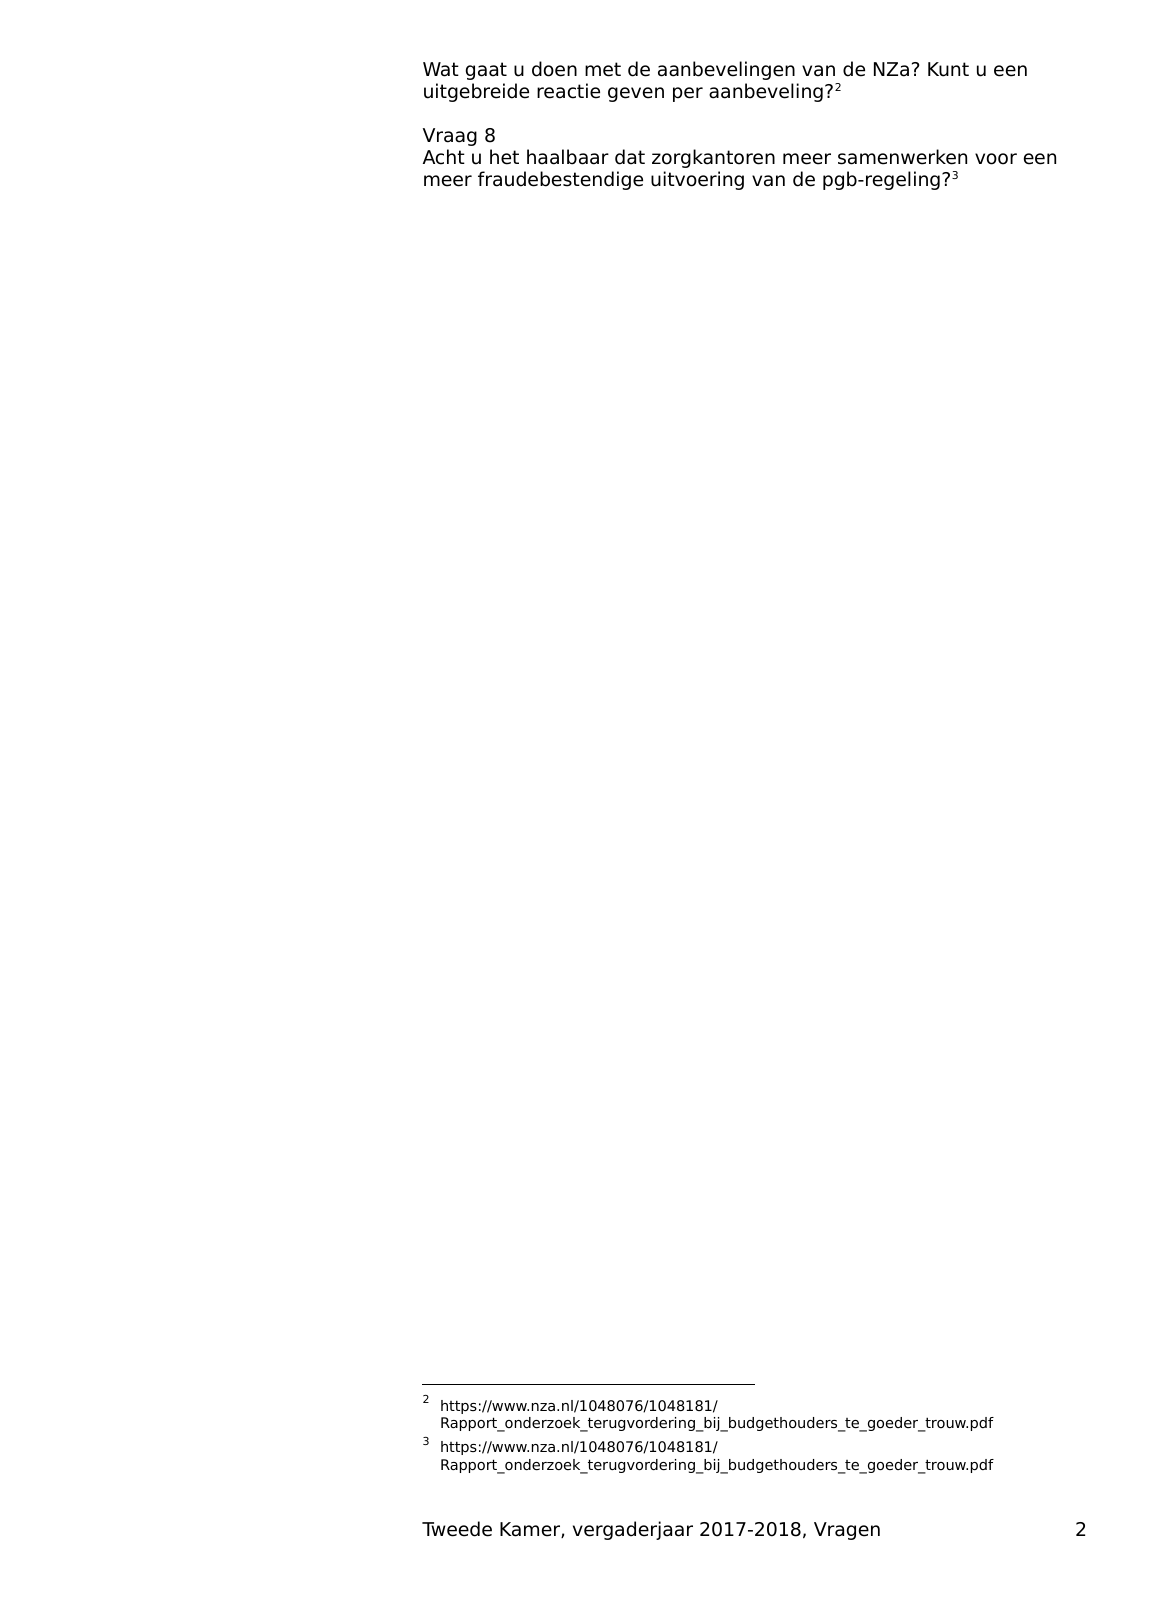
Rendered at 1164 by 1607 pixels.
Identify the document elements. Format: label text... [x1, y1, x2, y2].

text Vraag 8 [422, 125, 1087, 147]
text Acht u het haalbaar dat zorgkantoren meer samenwerken voor een meer fraudebestendige uitvoering van de pgb-regeling? [422, 147, 1087, 191]
text Wat gaat u doen met de aanbevelingen van de NZa? Kunt u een uitgebreide reactie geven per aanbeveling? [422, 59, 1087, 103]
text https://www.nza.nl/1048076/1048181/Rapport_onderzoek_terugvordering_bij_budgethouders_te_goeder_trouw.pdf [422, 1393, 1087, 1432]
text https://www.nza.nl/1048076/1048181/Rapport_onderzoek_terugvordering_bij_budgethouders_te_goeder_trouw.pdf [422, 1435, 1087, 1474]
